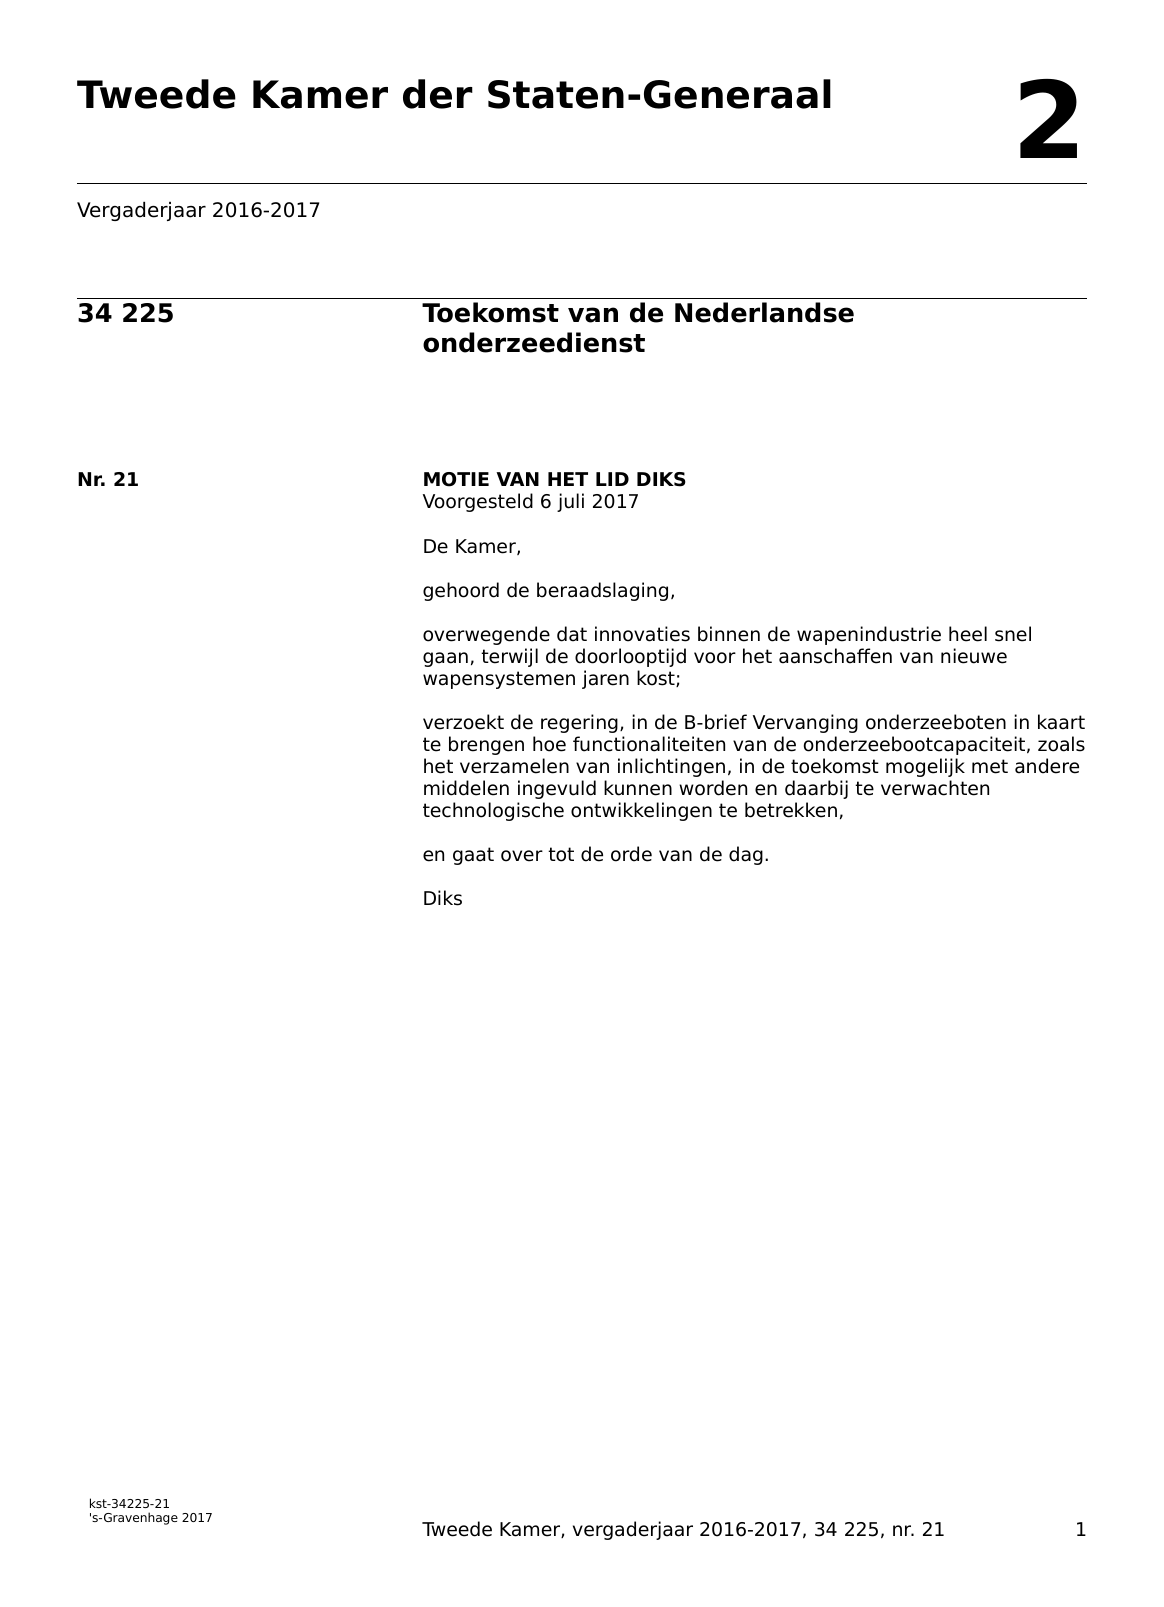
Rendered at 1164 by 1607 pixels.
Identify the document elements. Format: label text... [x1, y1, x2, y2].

subtitle 34 225 Toekomst van de Nederlandse onderzeedienst [77, 299, 1087, 358]
text verzoekt de regering, in de B-brief Vervanging onderzeeboten in kaart te brengen hoe functionaliteiten van de onderzeebootcapaciteit, zoals het verzamelen van inlichtingen, in de toekomst mogelijk met andere middelen ingevuld kunnen worden en daarbij te verwachten technologische ontwikkelingen te betrekken, [422, 712, 1087, 822]
table_header Tweede Kamer der Staten-Generaal [77, 59, 886, 183]
text overwegende dat innovaties binnen de wapenindustrie heel snel gaan, terwijl de doorlooptijd voor het aanschaffen van nieuwe wapensystemen jaren kost; [422, 624, 1087, 690]
text Voorgesteld 6 juli 2017 [422, 491, 1087, 513]
text en gaat over tot de orde van de dag. [422, 844, 1087, 866]
text kst-34225-21 [88, 1497, 323, 1511]
subtitle Nr. 21 MOTIE VAN HET LID DIKS [77, 469, 1087, 491]
text De Kamer, [422, 536, 1087, 557]
text gehoord de beraadslaging, [422, 580, 1087, 602]
text Diks [422, 888, 1087, 910]
table_cell Vergaderjaar 2016-2017 [77, 184, 1087, 298]
table_header 2 [886, 59, 1087, 183]
text 's-Gravenhage 2017 [88, 1511, 323, 1525]
